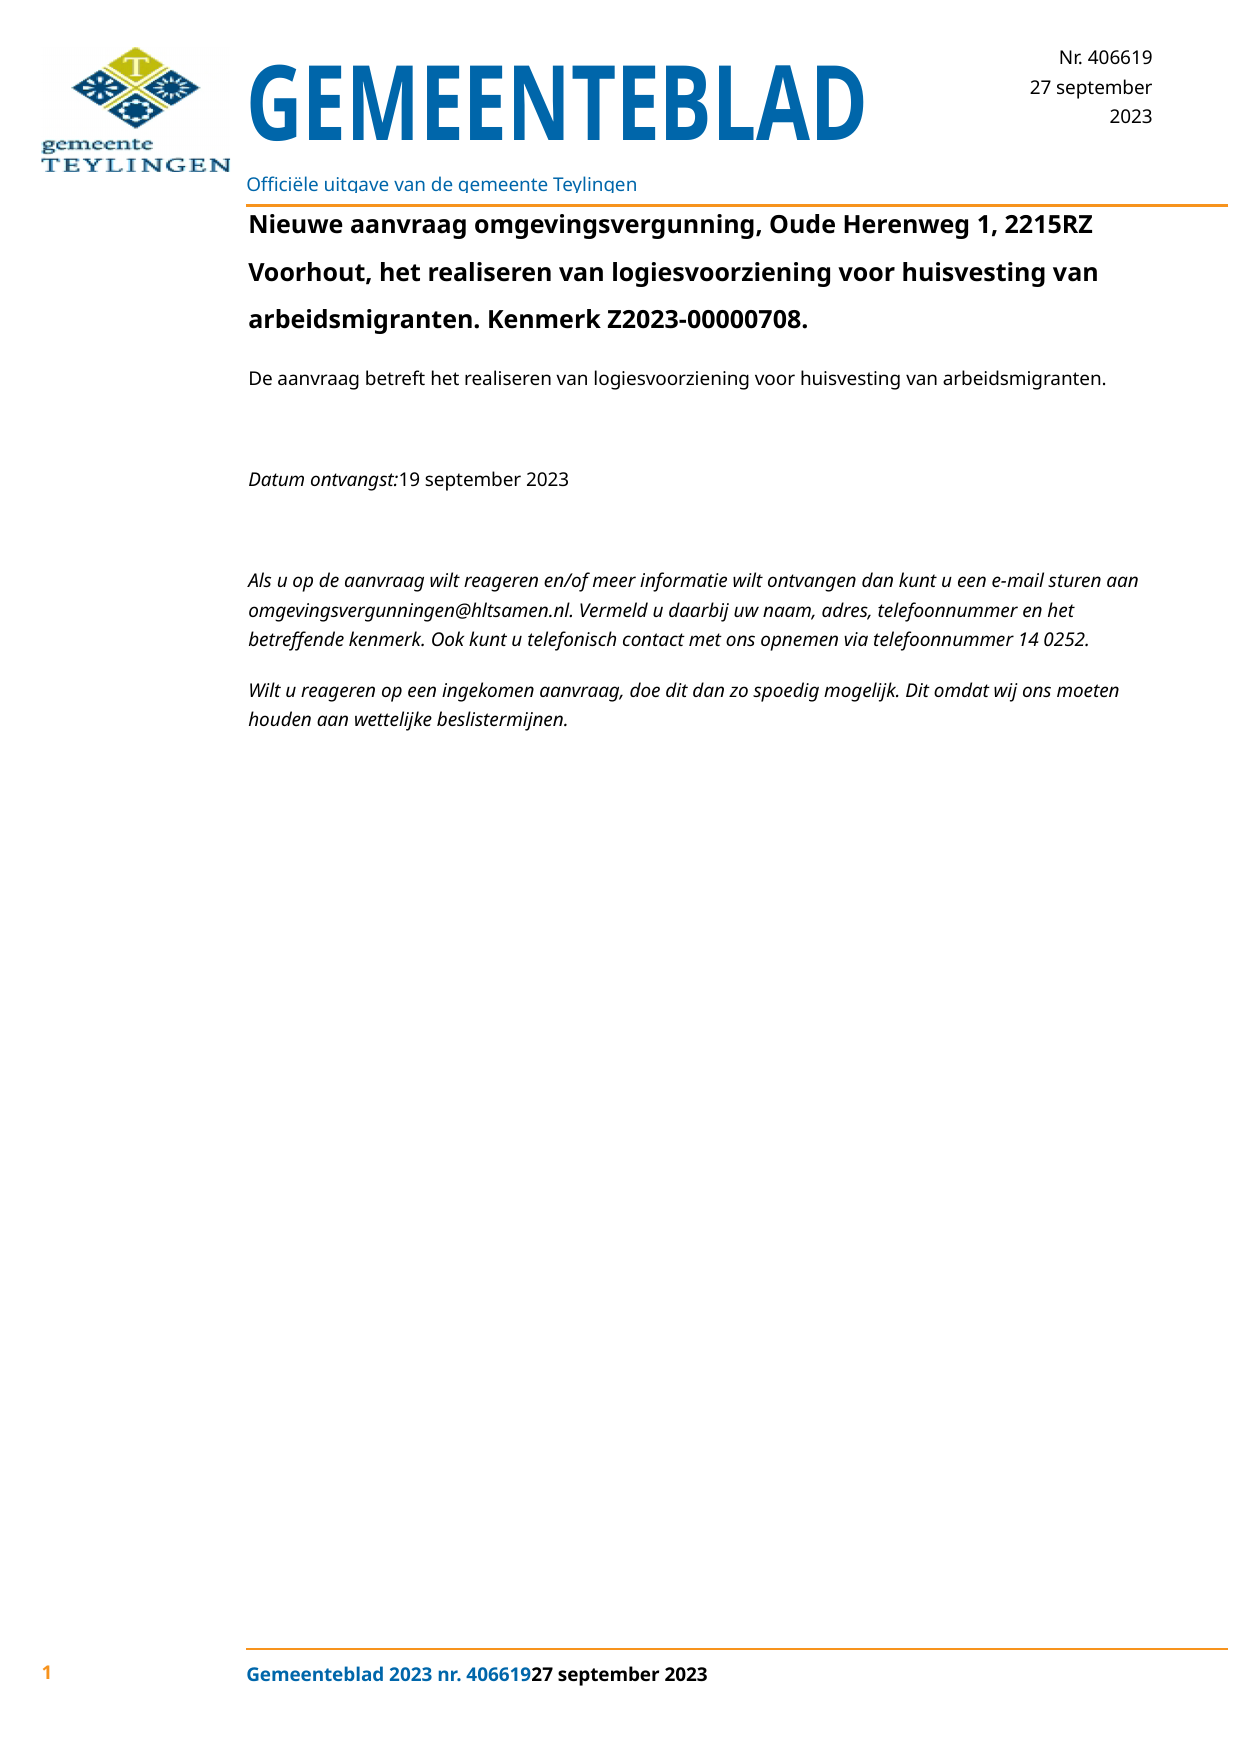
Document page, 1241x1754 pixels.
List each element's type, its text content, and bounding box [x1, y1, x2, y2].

text De aanvraag betreft het realiseren van logiesvoorziening voor huisvesting van arbeidsmigranten. [248, 366, 1152, 391]
text Datum ontvangst:19 september 2023 [248, 466, 1152, 492]
picture [41, 47, 231, 172]
text Als u op de aanvraag wilt reageren en/of meer informatie wilt ontvangen dan kunt u een e-mail sturen aan omgevingsvergunningen@hltsamen.nl. Vermeld u daarbij uw naam, adres, telefoonnummer en het betreffende kenmerk. Ook kunt u telefonisch contact met ons opnemen via telefoonnummer 14 0252. [248, 567, 1152, 652]
text Wilt u reageren op een ingekomen aanvraag, doe dit dan zo spoedig mogelijk. Dit omdat wij ons moeten houden aan wettelijke beslistermijnen. [248, 677, 1152, 732]
text Nieuwe aanvraag omgevingsvergunning, Oude Herenweg 1, 2215RZ Voorhout, het realiseren van logiesvoorziening voor huisvesting van arbeidsmigranten. Kenmerk Z2023-00000708. [248, 207, 1152, 336]
